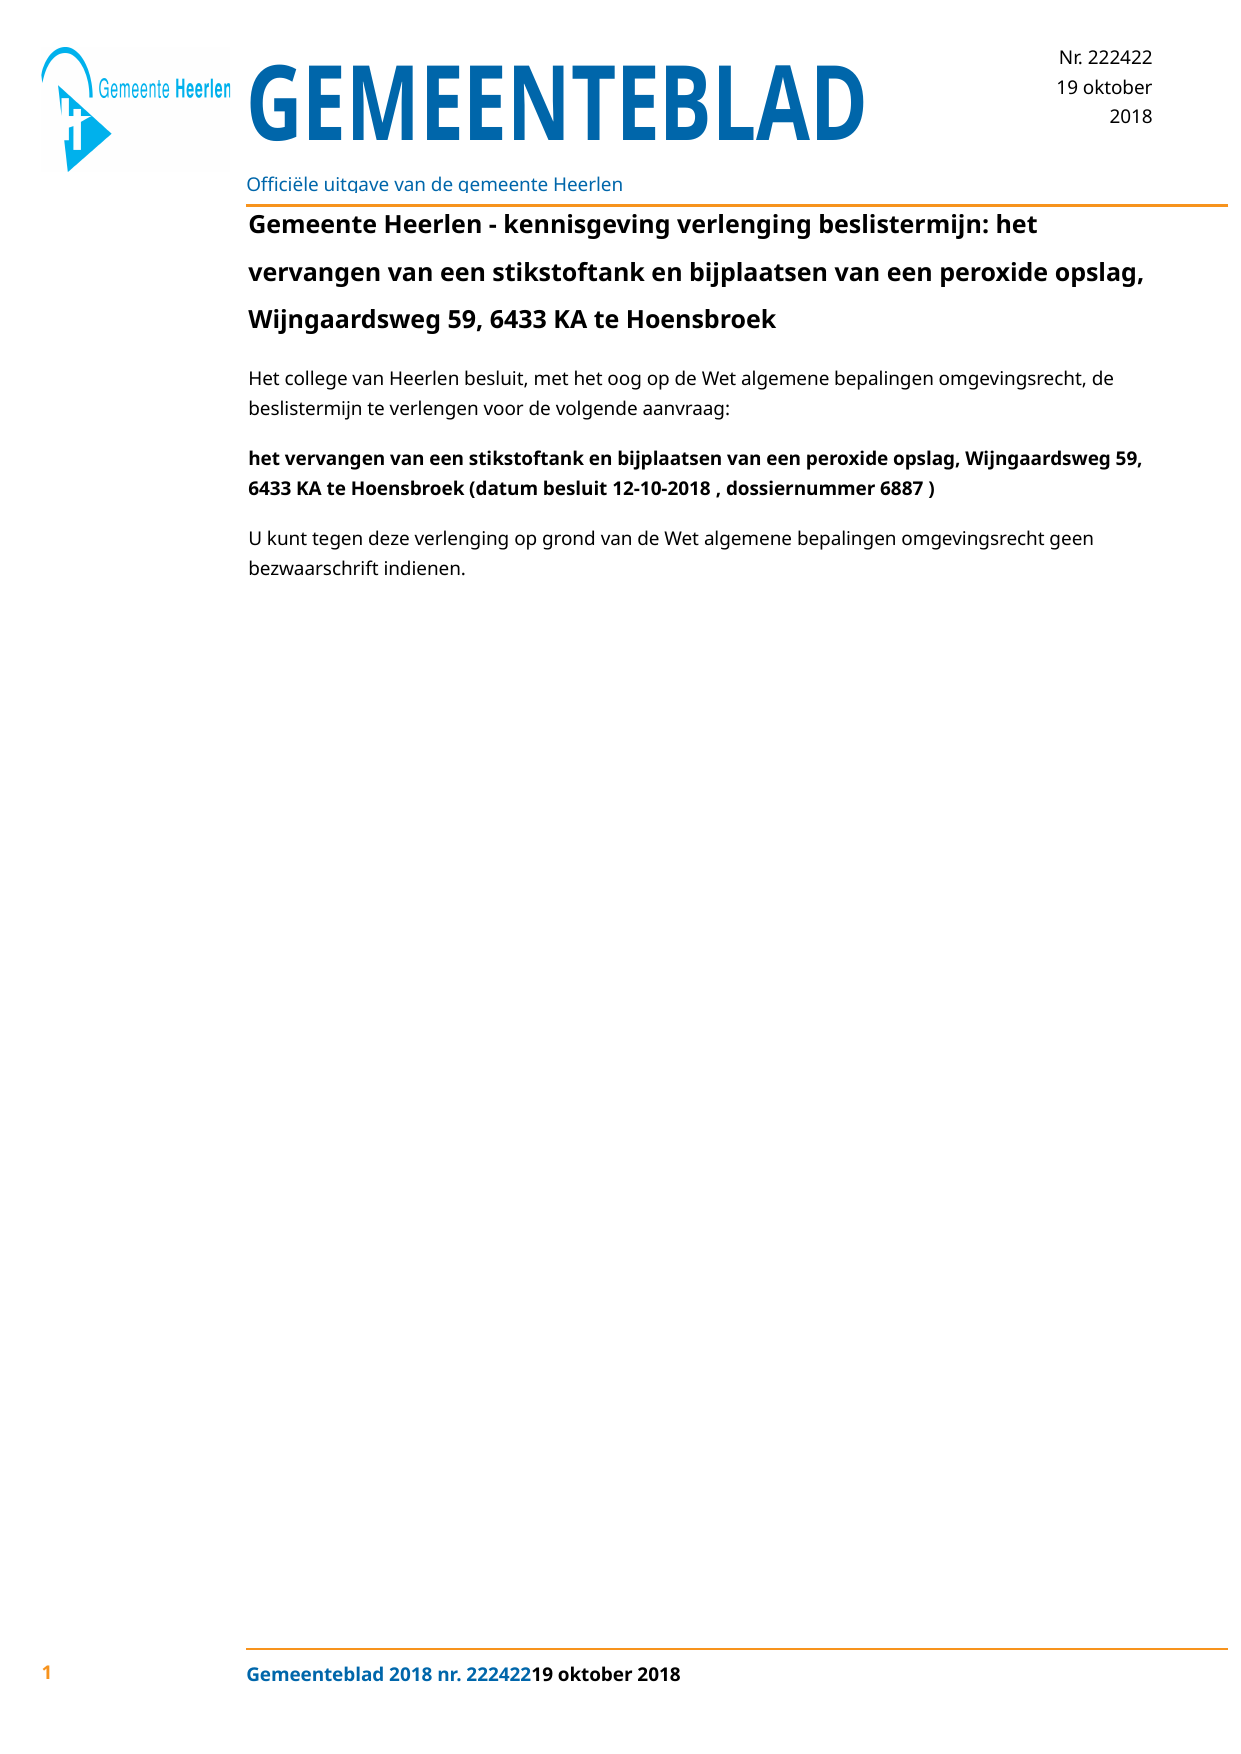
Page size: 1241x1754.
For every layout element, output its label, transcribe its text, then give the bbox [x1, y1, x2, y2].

text U kunt tegen deze verlenging op grond van de Wet algemene bepalingen omgevingsrecht geen bezwaarschrift indienen. [248, 526, 1152, 581]
picture [41, 47, 231, 172]
picture [41, 47, 58, 70]
text Gemeente Heerlen - kennisgeving verlenging beslistermijn: het vervangen van een stikstoftank en bijplaatsen van een peroxide opslag, Wijngaardsweg 59, 6433 KA te Hoensbroek [248, 207, 1152, 336]
text het vervangen van een stikstoftank en bijplaatsen van een peroxide opslag, Wijngaardsweg 59, 6433 KA te Hoensbroek (datum besluit 12-10-2018 , dossiernummer 6887 ) [248, 446, 1152, 501]
text Het college van Heerlen besluit, met het oog op de Wet algemene bepalingen omgevingsrecht, de beslistermijn te verlengen voor de volgende aanvraag: [248, 366, 1152, 421]
